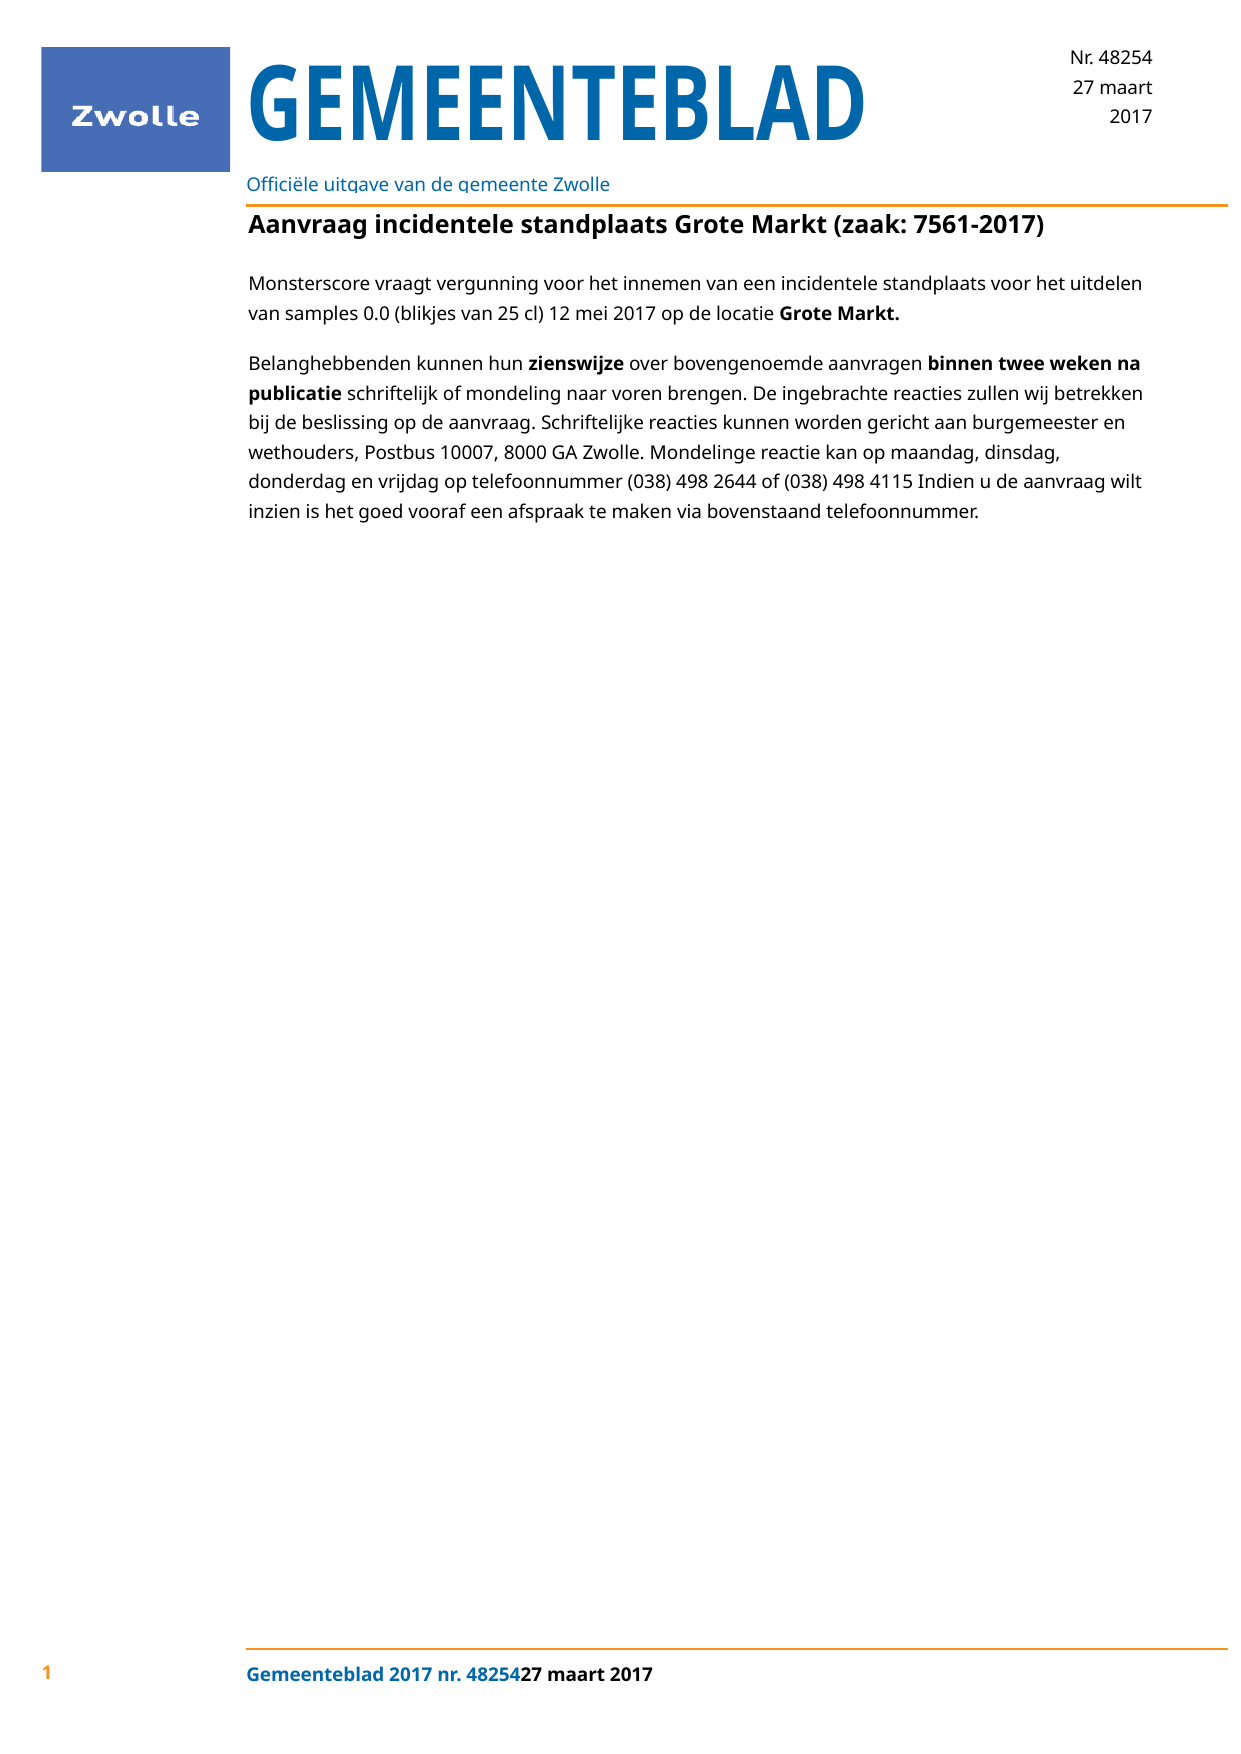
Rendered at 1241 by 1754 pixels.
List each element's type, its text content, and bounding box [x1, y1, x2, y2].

text Belanghebbenden kunnen hun zienswijze over bovengenoemde aanvragen binnen twee weken na publicatie schriftelijk of mondeling naar voren brengen. De ingebrachte reacties zullen wij betrekken bij de beslissing op de aanvraag. Schriftelijke reacties kunnen worden gericht aan burgemeester en wethouders, Postbus 10007, 8000 GA Zwolle. Mondelinge reactie kan op maandag, dinsdag, donderdag en vrijdag op telefoonnummer (038) 498 2644 of (038) 498 4115 Indien u de aanvraag wilt inzien is het goed vooraf een afspraak te maken via bovenstaand telefoonnummer. [248, 350, 1152, 524]
picture [41, 47, 231, 172]
text Monsterscore vraagt vergunning voor het innemen van een incidentele standplaats voor het uitdelen van samples 0.0 (blikjes van 25 cl) 12 mei 2017 op de locatie Grote Markt. [248, 270, 1152, 326]
text Aanvraag incidentele standplaats Grote Markt (zaak: 7561-2017) [248, 207, 1152, 241]
